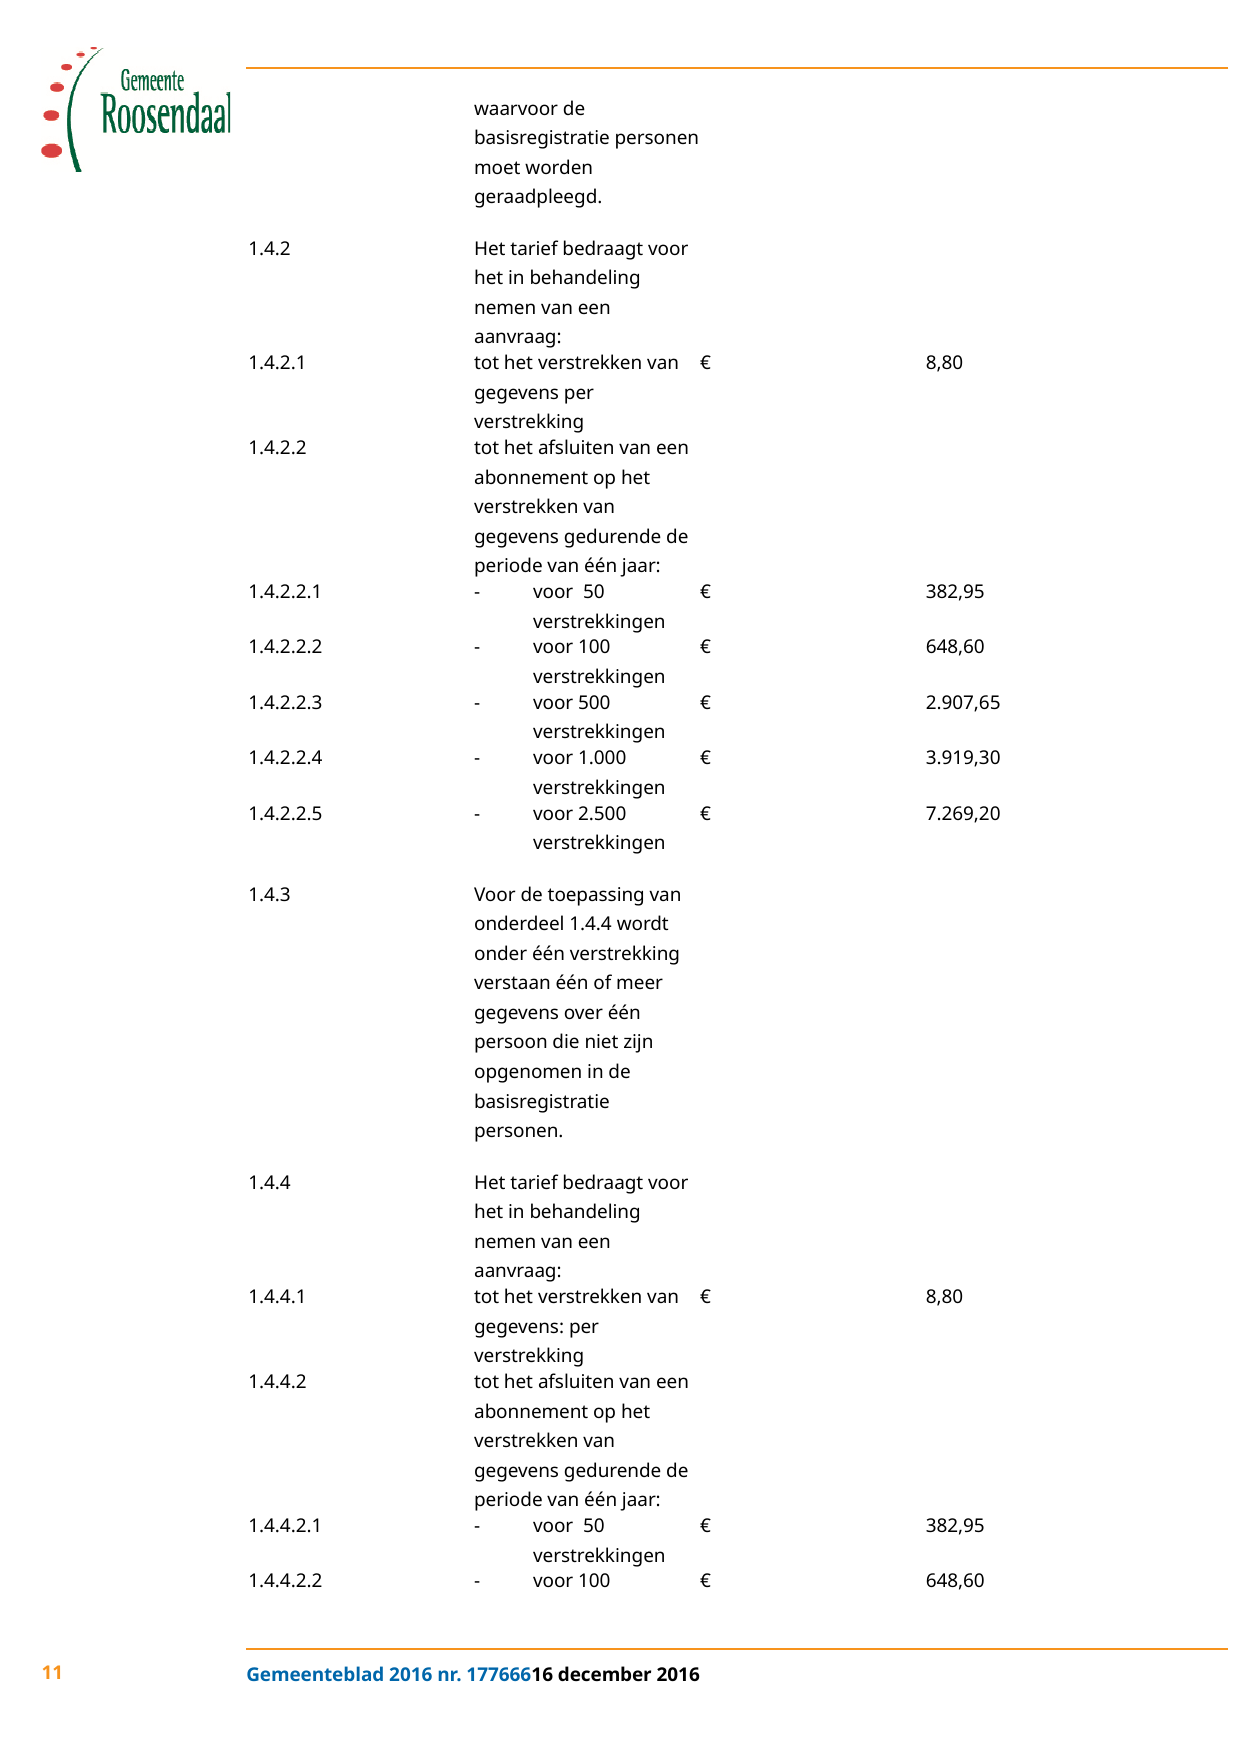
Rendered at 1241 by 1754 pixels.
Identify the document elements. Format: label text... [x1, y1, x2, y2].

table_cell 1.4.2.1 [248, 350, 474, 434]
table_cell voor 100 verstrekkingen [474, 634, 700, 689]
table_cell 1.4.4.2.1 [248, 1512, 474, 1568]
table_cell [248, 209, 474, 235]
table_cell [474, 855, 700, 881]
table_cell 1.4.3 [248, 881, 474, 1143]
table_cell € [700, 744, 926, 800]
table_cell Voor de toepassing van onderdeel 1.4.4 wordt onder één verstrekking verstaan één of meer gegevens over één persoon die niet zijn opgenomen in de basisregistratie personen. [474, 881, 700, 1143]
table_header [248, 95, 474, 209]
table_cell voor 50 verstrekkingen [474, 1512, 700, 1568]
table_cell Het tarief bedraagt voor het in behandeling nemen van een aanvraag: [474, 1169, 700, 1283]
table_cell voor 2.500 verstrekkingen [474, 800, 700, 855]
table_cell tot het verstrekken van gegevens: per verstrekking [474, 1283, 700, 1368]
table_cell 8,80 [926, 1283, 1152, 1368]
table_cell € [700, 350, 926, 434]
table_cell tot het verstrekken van gegevens per verstrekking [474, 350, 700, 434]
table_cell [926, 1169, 1152, 1283]
table_cell [700, 855, 926, 881]
table_cell 1.4.2.2.2 [248, 634, 474, 689]
table_cell voor 500 verstrekkingen [474, 689, 700, 744]
table_header waarvoor de basisregistratie personen moet worden geraadpleegd. [474, 95, 700, 209]
table_cell [926, 1368, 1152, 1512]
table_cell 648,60 [926, 634, 1152, 689]
table_cell € [700, 634, 926, 689]
table_cell € [700, 579, 926, 634]
table_header [926, 95, 1152, 209]
table_cell [926, 855, 1152, 881]
table_cell € [700, 1283, 926, 1368]
table_cell tot het afsluiten van een abonnement op het verstrekken van gegevens gedurende de periode van één jaar: [474, 1368, 700, 1512]
table_cell 382,95 [926, 579, 1152, 634]
table_cell 1.4.4.1 [248, 1283, 474, 1368]
table_cell 1.4.2 [248, 235, 474, 349]
table_cell [926, 434, 1152, 578]
table_cell € [700, 1512, 926, 1568]
table_cell 648,60 [926, 1568, 1152, 1593]
table_cell 1.4.2.2.5 [248, 800, 474, 855]
table_cell 8,80 [926, 350, 1152, 434]
table_cell [700, 209, 926, 235]
table_cell [926, 235, 1152, 349]
table_cell 1.4.4.2.2 [248, 1568, 474, 1593]
table_cell 382,95 [926, 1512, 1152, 1568]
table_cell € [700, 1568, 926, 1593]
table_cell tot het afsluiten van een abonnement op het verstrekken van gegevens gedurende de periode van één jaar: [474, 434, 700, 578]
table_cell 1.4.2.2.3 [248, 689, 474, 744]
table_header [700, 95, 926, 209]
table_cell [926, 1143, 1152, 1169]
table_cell 1.4.2.2.1 [248, 579, 474, 634]
table_cell voor 50 verstrekkingen [474, 579, 700, 634]
table_cell 7.269,20 [926, 800, 1152, 855]
table_cell [248, 1143, 474, 1169]
table_cell [926, 881, 1152, 1143]
table_cell 2.907,65 [926, 689, 1152, 744]
table_cell Het tarief bedraagt voor het in behandeling nemen van een aanvraag: [474, 235, 700, 349]
table_cell [248, 855, 474, 881]
table_cell 1.4.2.2 [248, 434, 474, 578]
table_cell [700, 1143, 926, 1169]
table_cell 3.919,30 [926, 744, 1152, 800]
table_cell voor 1.000 verstrekkingen [474, 744, 700, 800]
table_cell [700, 1169, 926, 1283]
table_cell [700, 1368, 926, 1512]
table_cell [474, 1143, 700, 1169]
table_cell voor 100 [474, 1568, 700, 1593]
table_cell 1.4.4 [248, 1169, 474, 1283]
table_cell [700, 881, 926, 1143]
table_cell [926, 209, 1152, 235]
table_cell [700, 434, 926, 578]
table_cell 1.4.4.2 [248, 1368, 474, 1512]
table_cell 1.4.2.2.4 [248, 744, 474, 800]
picture [41, 47, 231, 172]
table_cell € [700, 800, 926, 855]
table_cell [474, 209, 700, 235]
table_cell [700, 235, 926, 349]
table_cell € [700, 689, 926, 744]
